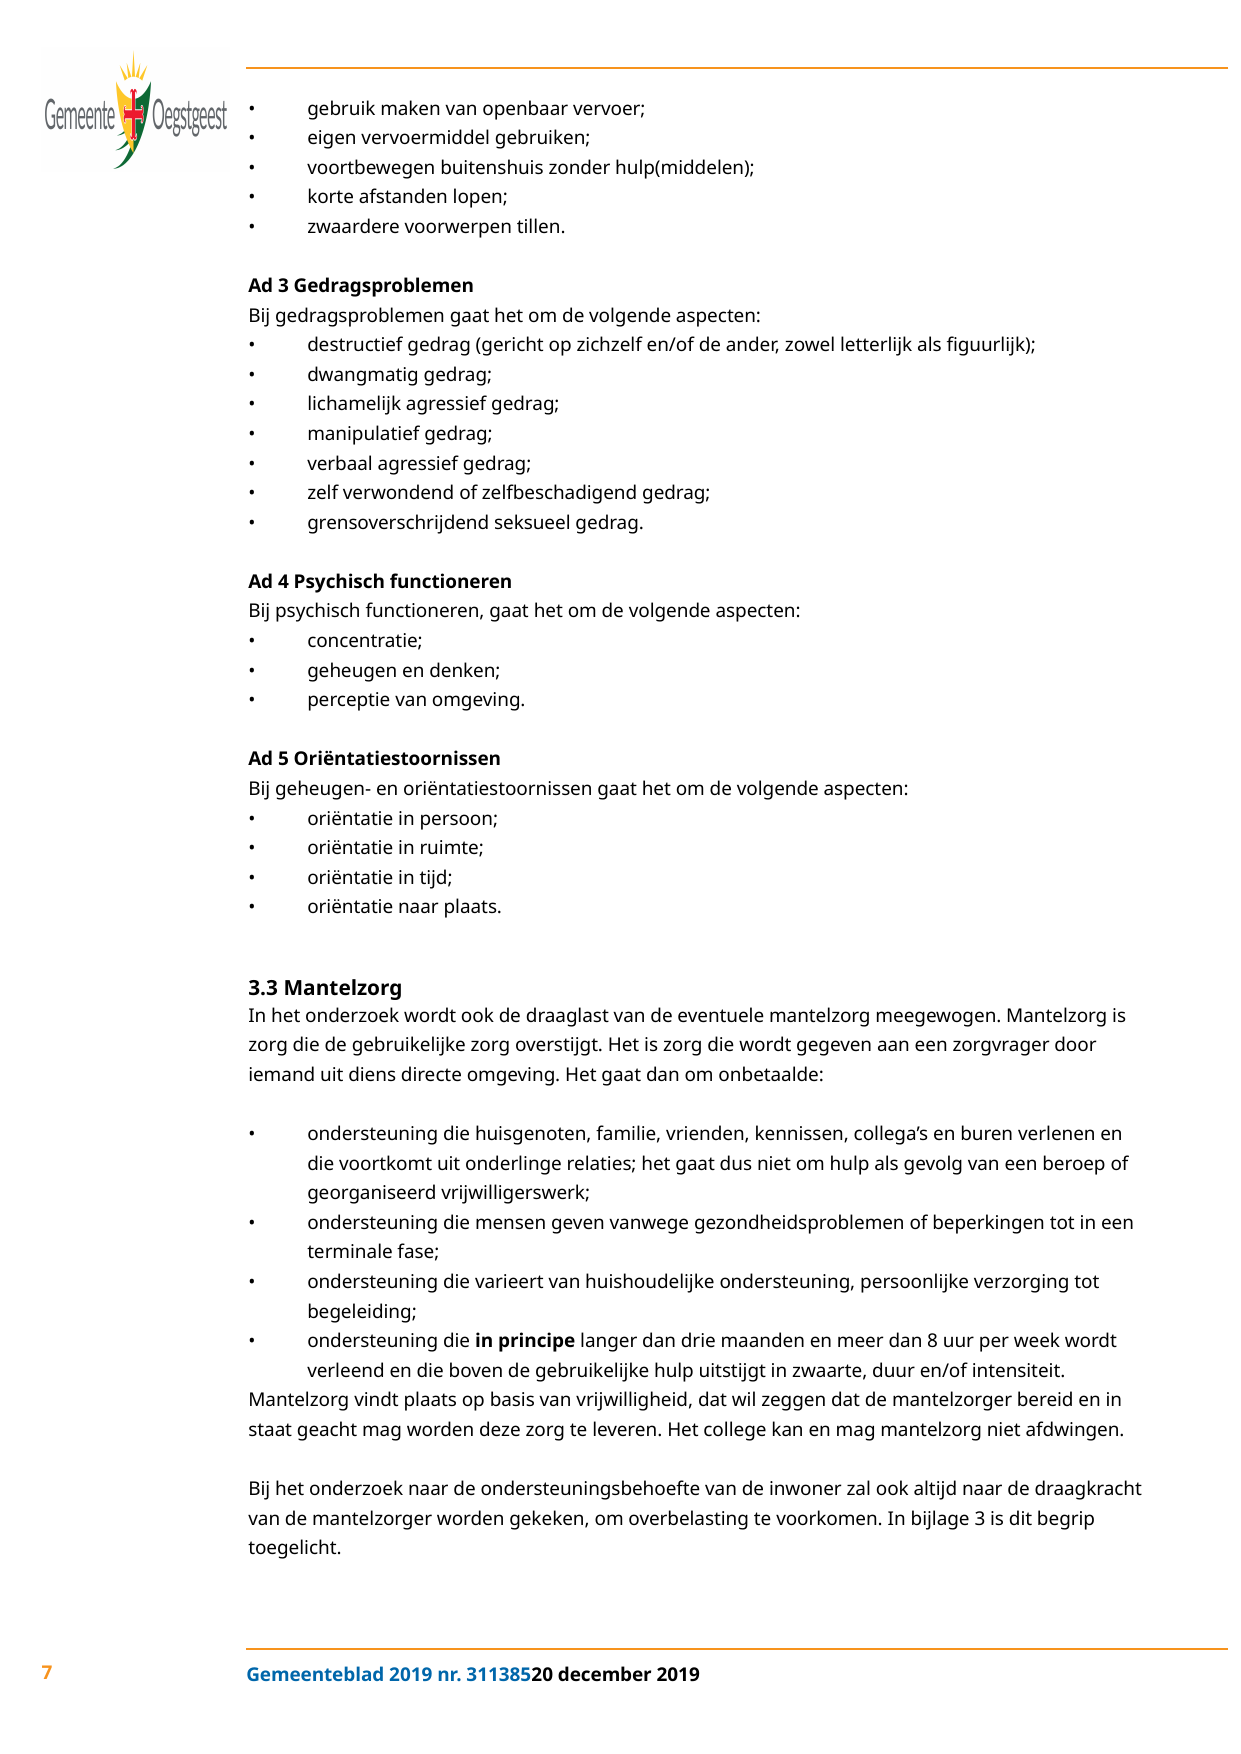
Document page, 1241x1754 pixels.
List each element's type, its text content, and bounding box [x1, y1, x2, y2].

text In het onderzoek wordt ook de draaglast van de eventuele mantelzorg meegewogen. Mantelzorg is zorg die de gebruikelijke zorg overstijgt. Het is zorg die wordt gegeven aan een zorgvrager door iemand uit diens directe omgeving. Het gaat dan om onbetaalde: [248, 1002, 1152, 1087]
text Bij het onderzoek naar de ondersteuningsbehoefte van de inwoner zal ook altijd naar de draagkracht van de mantelzorger worden gekeken, om overbelasting te voorkomen. In bijlage 3 is dit begrip toegelicht. [248, 1475, 1152, 1560]
list geheugen en denken; [248, 657, 1152, 683]
list gebruik maken van openbaar vervoer; [248, 95, 1152, 121]
list ondersteuning die huisgenoten, familie, vrienden, kennissen, collega’s en buren verlenen en die voortkomt uit onderlinge relaties; het gaat dus niet om hulp als gevolg van een beroep of georganiseerd vrijwilligerswerk; [248, 1120, 1152, 1205]
text Ad 3 Gedragsproblemen [248, 272, 1152, 298]
picture [41, 47, 231, 172]
list zwaardere voorwerpen tillen. [248, 213, 1152, 239]
list oriëntatie naar plaats. [248, 893, 1152, 919]
text Bij psychisch functioneren, gaat het om de volgende aspecten: [248, 598, 1152, 623]
list lichamelijk agressief gedrag; [248, 391, 1152, 416]
list perceptie van omgeving. [248, 686, 1152, 712]
list ondersteuning die varieert van huishoudelijke ondersteuning, persoonlijke verzorging tot begeleiding; [248, 1268, 1152, 1323]
list grensoverschrijdend seksueel gedrag. [248, 509, 1152, 535]
list verbaal agressief gedrag; [248, 450, 1152, 476]
text Mantelzorg vindt plaats op basis van vrijwilligheid, dat wil zeggen dat de mantelzorger bereid en in staat geacht mag worden deze zorg te leveren. Het college kan en mag mantelzorg niet afdwingen. [248, 1387, 1152, 1442]
list oriëntatie in tijd; [248, 864, 1152, 890]
list destructief gedrag (gericht op zichzelf en/of de ander, zowel letterlijk als figuurlijk); [248, 331, 1152, 357]
list ondersteuning die in principe langer dan drie maanden en meer dan 8 uur per week wordt verleend en die boven de gebruikelijke hulp uitstijgt in zwaarte, duur en/of intensiteit. [248, 1327, 1152, 1383]
list manipulatief gedrag; [248, 420, 1152, 446]
list voortbewegen buitenshuis zonder hulp(middelen); [248, 154, 1152, 180]
list oriëntatie in persoon; [248, 805, 1152, 831]
list eigen vervoermiddel gebruiken; [248, 124, 1152, 150]
text Bij gedragsproblemen gaat het om de volgende aspecten: [248, 302, 1152, 328]
list oriëntatie in ruimte; [248, 834, 1152, 860]
text Ad 4 Psychisch functioneren [248, 568, 1152, 594]
list ondersteuning die mensen geven vanwege gezondheidsproblemen of beperkingen tot in een terminale fase; [248, 1209, 1152, 1264]
list zelf verwondend of zelfbeschadigend gedrag; [248, 479, 1152, 505]
list concentratie; [248, 627, 1152, 653]
list dwangmatig gedrag; [248, 361, 1152, 387]
text Bij geheugen- en oriëntatiestoornissen gaat het om de volgende aspecten: [248, 775, 1152, 801]
text 3.3 Mantelzorg [248, 973, 1152, 1002]
text Ad 5 Oriëntatiestoornissen [248, 746, 1152, 771]
list korte afstanden lopen; [248, 183, 1152, 209]
